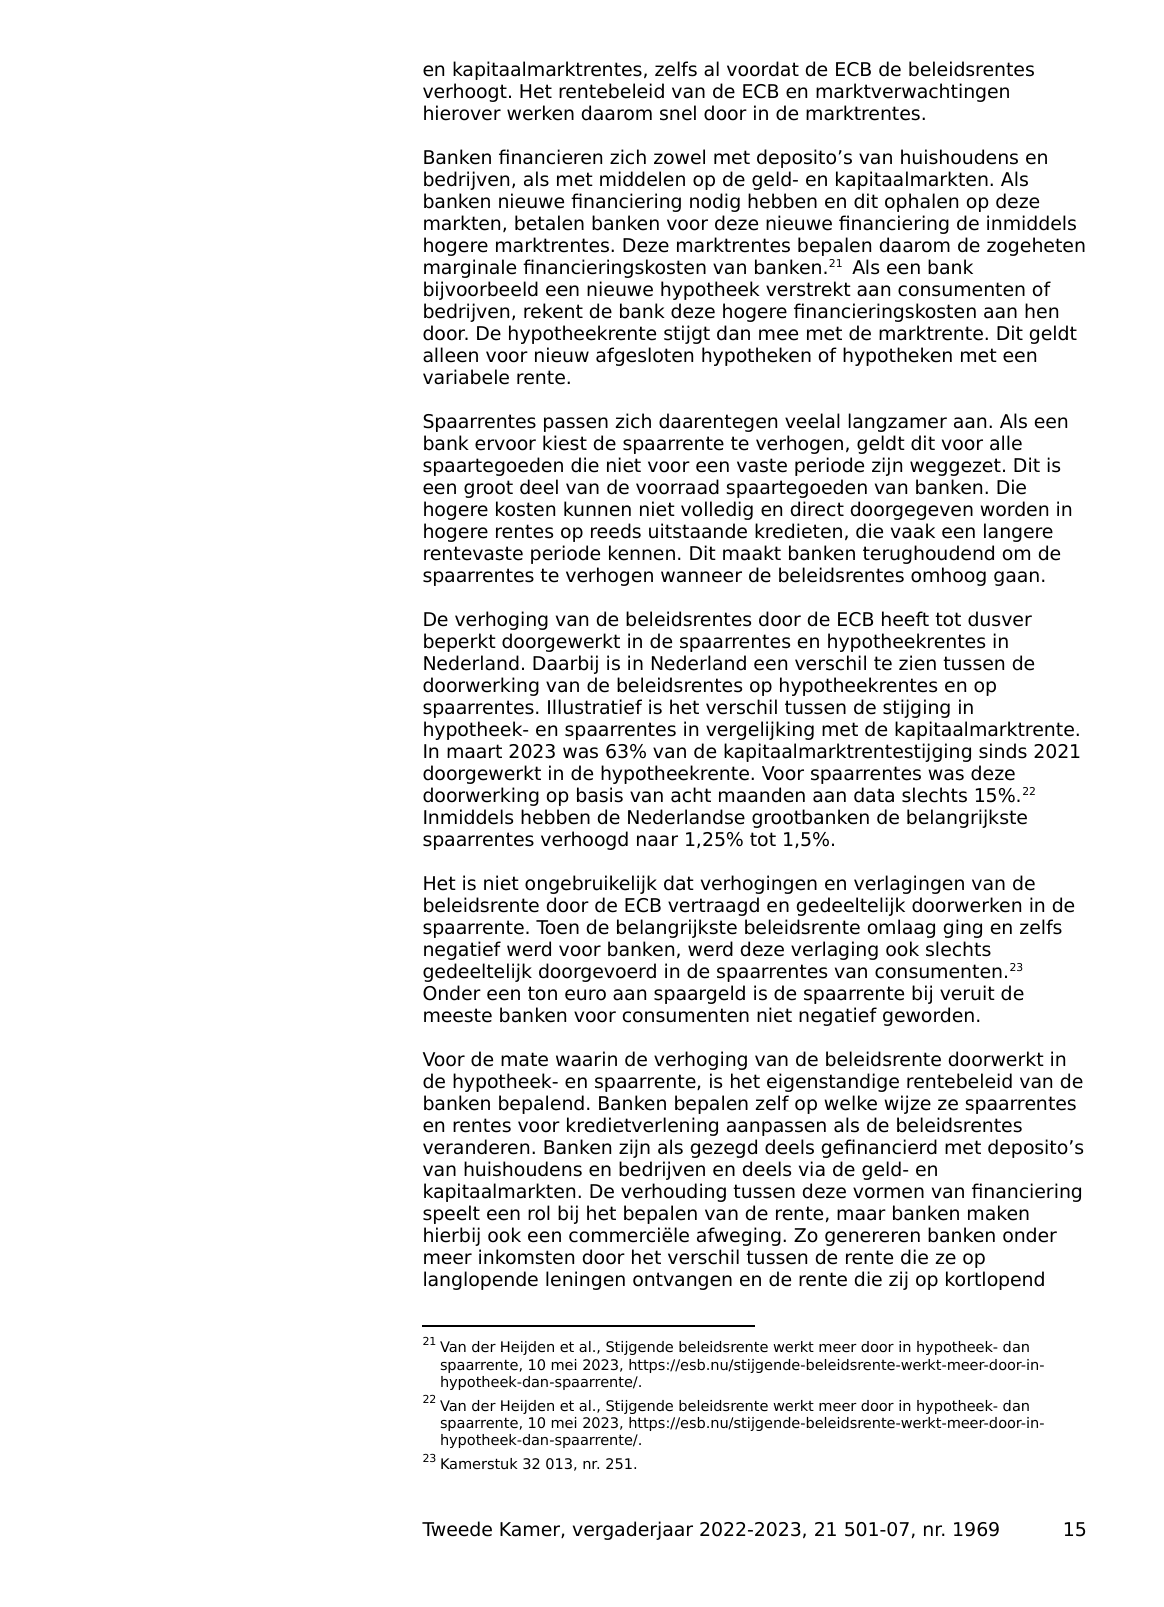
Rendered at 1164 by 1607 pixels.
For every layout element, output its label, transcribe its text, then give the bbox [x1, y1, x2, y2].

text Banken financieren zich zowel met deposito’s van huishoudens en bedrijven, als met middelen op de geld- en kapitaalmarkten. Als banken nieuwe financiering nodig hebben en dit ophalen op deze markten, betalen banken voor deze nieuwe financiering de inmiddels hogere marktrentes. Deze marktrentes bepalen daarom de zogeheten marginale financieringskosten van banken. Als een bank bijvoorbeeld een nieuwe hypotheek verstrekt aan consumenten of bedrijven, rekent de bank deze hogere financieringskosten aan hen door. De hypotheekrente stijgt dan mee met de marktrente. Dit geldt alleen voor nieuw afgesloten hypotheken of hypotheken met een variabele rente. [422, 147, 1087, 389]
text en kapitaalmarktrentes, zelfs al voordat de ECB de beleidsrentes verhoogt. Het rentebeleid van de ECB en marktverwachtingen hierover werken daarom snel door in de marktrentes. [422, 59, 1087, 125]
text Van der Heijden et al., Stijgende beleidsrente werkt meer door in hypotheek- dan spaarrente, 10 mei 2023, https://esb.nu/stijgende-beleidsrente-werkt-meer-door-in-hypotheek-dan-spaarrente/. [422, 1335, 1087, 1391]
text Het is niet ongebruikelijk dat verhogingen en verlagingen van de beleidsrente door de ECB vertraagd en gedeeltelijk doorwerken in de spaarrente. Toen de belangrijkste beleidsrente omlaag ging en zelfs negatief werd voor banken, werd deze verlaging ook slechts gedeeltelijk doorgevoerd in de spaarrentes van consumenten. Onder een ton euro aan spaargeld is de spaarrente bij veruit de meeste banken voor consumenten niet negatief geworden. [422, 873, 1087, 1027]
text Spaarrentes passen zich daarentegen veelal langzamer aan. Als een bank ervoor kiest de spaarrente te verhogen, geldt dit voor alle spaartegoeden die niet voor een vaste periode zijn weggezet. Dit is een groot deel van de voorraad spaartegoeden van banken. Die hogere kosten kunnen niet volledig en direct doorgegeven worden in hogere rentes op reeds uitstaande kredieten, die vaak een langere rentevaste periode kennen. Dit maakt banken terughoudend om de spaarrentes te verhogen wanneer de beleidsrentes omhoog gaan. [422, 411, 1087, 587]
text Voor de mate waarin de verhoging van de beleidsrente doorwerkt in de hypotheek- en spaarrente, is het eigenstandige rentebeleid van de banken bepalend. Banken bepalen zelf op welke wijze ze spaarrentes en rentes voor kredietverlening aanpassen als de beleidsrentes veranderen. Banken zijn als gezegd deels gefinancierd met deposito’s van huishoudens en bedrijven en deels via de geld- en kapitaalmarkten. De verhouding tussen deze vormen van financiering speelt een rol bij het bepalen van de rente, maar banken maken hierbij ook een commerciële afweging. Zo genereren banken onder meer inkomsten door het verschil tussen de rente die ze op langlopende leningen ontvangen en de rente die zij op kortlopend [422, 1049, 1087, 1291]
text De verhoging van de beleidsrentes door de ECB heeft tot dusver beperkt doorgewerkt in de spaarrentes en hypotheekrentes in Nederland. Daarbij is in Nederland een verschil te zien tussen de doorwerking van de beleidsrentes op hypotheekrentes en op spaarrentes. Illustratief is het verschil tussen de stijging in hypotheek- en spaarrentes in vergelijking met de kapitaalmarktrente. In maart 2023 was 63% van de kapitaalmarktrentestijging sinds 2021 doorgewerkt in de hypotheekrente. Voor spaarrentes was deze doorwerking op basis van acht maanden aan data slechts 15%. Inmiddels hebben de Nederlandse grootbanken de belangrijkste spaarrentes verhoogd naar 1,25% tot 1,5%. [422, 609, 1087, 851]
text Van der Heijden et al., Stijgende beleidsrente werkt meer door in hypotheek- dan spaarrente, 10 mei 2023, https://esb.nu/stijgende-beleidsrente-werkt-meer-door-in-hypotheek-dan-spaarrente/. [422, 1393, 1087, 1449]
text Kamerstuk 32 013, nr. 251. [422, 1452, 1087, 1474]
